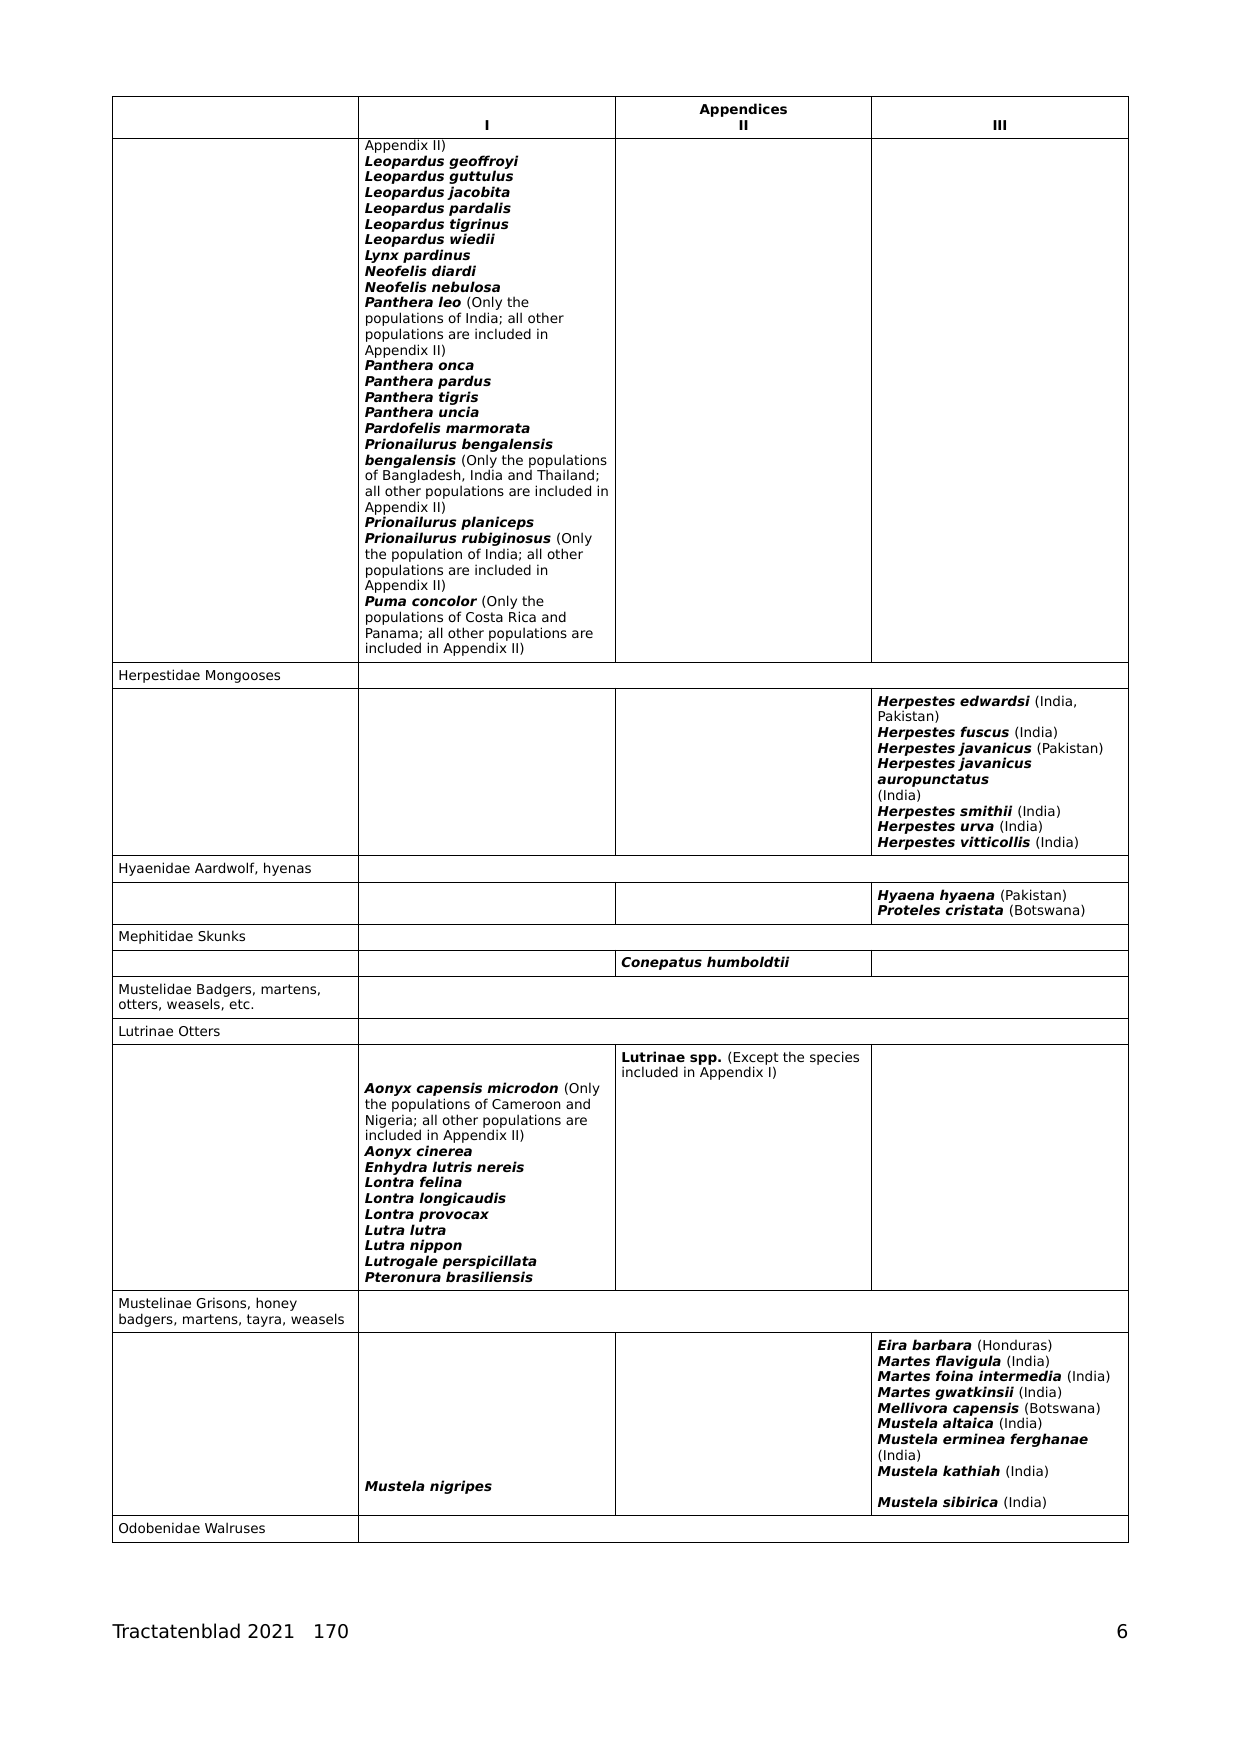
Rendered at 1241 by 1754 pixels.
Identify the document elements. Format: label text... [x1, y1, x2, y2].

table_cell [359, 1432, 615, 1463]
table_cell [113, 835, 358, 855]
table_cell [113, 1254, 358, 1270]
table_cell [113, 118, 358, 138]
table_cell [359, 689, 615, 725]
table_cell [359, 835, 615, 855]
table_cell [872, 201, 1128, 216]
table_cell [113, 421, 358, 437]
table_cell [872, 1238, 1128, 1254]
table_cell [872, 1191, 1128, 1207]
table_cell [616, 1270, 871, 1290]
table_cell Panthera onca [359, 358, 615, 374]
table_cell [616, 139, 871, 153]
table_cell [872, 1270, 1128, 1290]
table_cell Mustela altaica (India) [872, 1416, 1128, 1432]
table_cell Neofelis diardi [359, 264, 615, 279]
table_cell [616, 295, 871, 358]
table_cell Panthera tigris [359, 390, 615, 405]
table_cell [359, 883, 615, 903]
table_cell [113, 1045, 358, 1081]
table_cell [872, 248, 1128, 264]
table_cell [872, 951, 1128, 976]
table_cell [113, 279, 358, 295]
table_cell [113, 594, 358, 662]
table_cell Mustela sibirica (India) [872, 1495, 1128, 1515]
table_cell [359, 977, 1128, 1018]
table_cell [616, 185, 871, 201]
table_cell [616, 232, 871, 248]
table_cell [872, 1479, 1128, 1495]
table_cell [113, 405, 358, 421]
table_cell Mustelidae Badgers, martens, otters, weasels, etc. [113, 977, 358, 1018]
table_cell Panthera uncia [359, 405, 615, 421]
table_cell Prionailurus rubiginosus (Only the population of India; all other populations are included in Appendix II) [359, 531, 615, 594]
table_cell [113, 264, 358, 279]
table_cell [616, 1191, 871, 1207]
table_cell [872, 232, 1128, 248]
table_cell [616, 1160, 871, 1175]
table_cell [616, 1207, 871, 1222]
table_cell [113, 248, 358, 264]
table_cell Panthera leo (Only the populations of India; all other populations are included in Appendix II) [359, 295, 615, 358]
table_cell [872, 1223, 1128, 1238]
table_cell [616, 216, 871, 232]
table_cell [872, 154, 1128, 169]
table_cell [113, 531, 358, 594]
table_cell [616, 358, 871, 374]
table_cell [872, 1160, 1128, 1175]
table_cell [872, 594, 1128, 662]
table_cell [616, 756, 871, 803]
table_cell [113, 951, 358, 976]
table_cell [359, 1291, 1128, 1332]
table_cell [113, 1495, 358, 1515]
table_cell [359, 756, 615, 803]
table_header [872, 97, 1128, 117]
table_cell [872, 405, 1128, 421]
table_cell [872, 295, 1128, 358]
table_cell Lutra lutra [359, 1223, 615, 1238]
table_cell Martes gwatkinsii (India) [872, 1385, 1128, 1401]
table_cell [872, 1081, 1128, 1144]
table_cell [113, 232, 358, 248]
table_cell [359, 1045, 615, 1081]
table_cell [113, 1464, 358, 1479]
table_cell [616, 1238, 871, 1254]
table_cell Lontra longicaudis [359, 1191, 615, 1207]
table_cell III [872, 118, 1128, 138]
table_cell [359, 1385, 615, 1401]
table_cell [359, 1333, 615, 1353]
table_cell [113, 903, 358, 923]
table_cell [113, 358, 358, 374]
table_cell [113, 1369, 358, 1385]
table_header [359, 97, 615, 117]
table_cell [872, 1144, 1128, 1159]
table_cell [616, 421, 871, 437]
table_cell [113, 883, 358, 903]
table_cell [872, 437, 1128, 515]
table_cell [113, 169, 358, 185]
table_cell [616, 390, 871, 405]
table_cell Pteronura brasiliensis [359, 1270, 615, 1290]
table_header [113, 97, 358, 117]
table_cell [872, 390, 1128, 405]
table_cell [872, 515, 1128, 531]
table_cell [616, 154, 871, 169]
table_cell [616, 883, 871, 903]
table_cell [113, 1175, 358, 1191]
table_cell [872, 1175, 1128, 1191]
table_cell [616, 835, 871, 855]
table_cell Mustela erminea ferghanae (India) [872, 1432, 1128, 1463]
table_cell [616, 264, 871, 279]
table_cell Neofelis nebulosa [359, 279, 615, 295]
table_cell [616, 1333, 871, 1353]
table_cell [113, 154, 358, 169]
table_cell Lutrinae Otters [113, 1019, 358, 1044]
table_cell [359, 1464, 615, 1479]
table_cell Aonyx capensis microdon (Only the populations of Cameroon and Nigeria; all other populations are included in Appendix II) [359, 1081, 615, 1144]
table_cell [616, 437, 871, 515]
table_cell [113, 756, 358, 803]
table_cell [359, 725, 615, 741]
table_cell [359, 1019, 1128, 1044]
table_cell [359, 1354, 615, 1369]
table_cell [113, 1354, 358, 1369]
table_cell [359, 1401, 615, 1416]
table_cell [359, 856, 1128, 882]
table_cell Martes flavigula (India) [872, 1354, 1128, 1369]
table_cell Pardofelis marmorata [359, 421, 615, 437]
table_cell [616, 1495, 871, 1515]
table_cell [359, 819, 615, 835]
table_cell Leopardus tigrinus [359, 216, 615, 232]
table_cell [616, 689, 871, 725]
table_cell [113, 1223, 358, 1238]
table_cell [872, 216, 1128, 232]
table_cell [616, 515, 871, 531]
table_cell [113, 1191, 358, 1207]
table_cell Mustela kathiah (India) [872, 1464, 1128, 1479]
table_cell Mephitidae Skunks [113, 925, 358, 949]
table_cell [113, 804, 358, 819]
table_cell Lontra felina [359, 1175, 615, 1191]
table_cell [113, 185, 358, 201]
table_cell [113, 1401, 358, 1416]
table_cell [616, 1081, 871, 1144]
table_cell [359, 804, 615, 819]
table_cell [113, 1160, 358, 1175]
table_cell [872, 1045, 1128, 1081]
table_cell [616, 1175, 871, 1191]
table_cell [616, 1432, 871, 1463]
table_cell [872, 1254, 1128, 1270]
table_cell [113, 374, 358, 389]
table_cell Lutrinae spp. (Except the species included in Appendix I) [616, 1045, 871, 1081]
table_cell Herpestes edwardsi (India, Pakistan) [872, 689, 1128, 725]
table_cell [359, 1416, 615, 1432]
table_cell [113, 1416, 358, 1432]
table_cell Leopardus pardalis [359, 201, 615, 216]
table_cell [113, 1385, 358, 1401]
table_cell [616, 1354, 871, 1369]
table_cell [872, 185, 1128, 201]
table_cell [616, 741, 871, 756]
table_cell Herpestidae Mongooses [113, 663, 358, 688]
table_cell Appendix II) [359, 139, 615, 153]
table_cell [359, 663, 1128, 688]
table_cell Herpestes javanicus auropunctatus (India) [872, 756, 1128, 803]
table_header Appendices [616, 97, 871, 117]
table_cell [113, 139, 358, 153]
table_cell Herpestes vitticollis (India) [872, 835, 1128, 855]
table_cell [616, 1401, 871, 1416]
table_cell Conepatus humboldtii [616, 951, 871, 976]
table_cell [872, 421, 1128, 437]
table_cell Prionailurus bengalensis bengalensis (Only the populations of Bangladesh, India and Thailand; all other populations are included in Appendix II) [359, 437, 615, 515]
table_cell [616, 1254, 871, 1270]
table_cell Mustela nigripes [359, 1479, 615, 1495]
table_cell Enhydra lutris nereis [359, 1160, 615, 1175]
table_cell Martes foina intermedia (India) [872, 1369, 1128, 1385]
table_cell [616, 1464, 871, 1479]
table_cell Lontra provocax [359, 1207, 615, 1222]
table_cell [359, 925, 1128, 949]
table_cell Herpestes javanicus (Pakistan) [872, 741, 1128, 756]
table_cell [113, 201, 358, 216]
table_cell I [359, 118, 615, 138]
table_cell Lutra nippon [359, 1238, 615, 1254]
table_cell Herpestes urva (India) [872, 819, 1128, 835]
table_cell Hyaenidae Aardwolf, hyenas [113, 856, 358, 882]
table_cell Aonyx cinerea [359, 1144, 615, 1159]
table_cell Leopardus geoffroyi [359, 154, 615, 169]
table_cell [616, 374, 871, 389]
table_cell Odobenidae Walruses [113, 1516, 358, 1542]
table_cell Leopardus jacobita [359, 185, 615, 201]
table_cell [113, 1207, 358, 1222]
table_cell [113, 390, 358, 405]
table_cell [872, 374, 1128, 389]
table_cell Panthera pardus [359, 374, 615, 389]
table_cell [616, 248, 871, 264]
table_cell Mustelinae Grisons, honey badgers, martens, tayra, weasels [113, 1291, 358, 1332]
table_cell Prionailurus planiceps [359, 515, 615, 531]
table_cell [616, 405, 871, 421]
table_cell [616, 804, 871, 819]
table_cell [113, 1333, 358, 1353]
table_cell [616, 819, 871, 835]
table_cell [616, 1144, 871, 1159]
table_cell [113, 1081, 358, 1144]
table_cell II [616, 118, 871, 138]
table_cell [872, 1207, 1128, 1222]
table_cell [872, 531, 1128, 594]
table_cell [872, 139, 1128, 153]
table_cell [872, 264, 1128, 279]
table_cell [113, 725, 358, 741]
table_cell [872, 279, 1128, 295]
table_cell [616, 169, 871, 185]
table_cell Leopardus wiedii [359, 232, 615, 248]
table_cell [616, 1223, 871, 1238]
table_cell [359, 1369, 615, 1385]
table_cell [113, 1270, 358, 1290]
table_cell [872, 358, 1128, 374]
table_cell [113, 216, 358, 232]
table_cell [616, 903, 871, 923]
table_cell [359, 741, 615, 756]
table_cell Mellivora capensis (Botswana) [872, 1401, 1128, 1416]
table_cell [113, 515, 358, 531]
table_cell Puma concolor (Only the populations of Costa Rica and Panama; all other populations are included in Appendix II) [359, 594, 615, 662]
table_cell Proteles cristata (Botswana) [872, 903, 1128, 923]
table_cell [616, 725, 871, 741]
table_cell [616, 1416, 871, 1432]
table_cell [616, 279, 871, 295]
table_cell Herpestes smithii (India) [872, 804, 1128, 819]
table_cell [872, 169, 1128, 185]
table_cell [359, 951, 615, 976]
table_cell [616, 201, 871, 216]
table_cell [616, 1369, 871, 1385]
table_cell Herpestes fuscus (India) [872, 725, 1128, 741]
table_cell Lynx pardinus [359, 248, 615, 264]
table_cell [113, 295, 358, 358]
table_cell [113, 437, 358, 515]
table_cell [359, 903, 615, 923]
table_cell Hyaena hyaena (Pakistan) [872, 883, 1128, 903]
table_cell [616, 594, 871, 662]
table_cell [616, 531, 871, 594]
table_cell [113, 1238, 358, 1254]
table_cell Leopardus guttulus [359, 169, 615, 185]
table_cell Lutrogale perspicillata [359, 1254, 615, 1270]
table_cell [113, 819, 358, 835]
table_cell [113, 689, 358, 725]
table_cell [616, 1479, 871, 1495]
table_cell [359, 1495, 615, 1515]
table_cell [359, 1516, 1128, 1542]
table_cell [113, 741, 358, 756]
table_cell [113, 1432, 358, 1463]
table_cell [113, 1479, 358, 1495]
table_cell [113, 1144, 358, 1159]
table_cell Eira barbara (Honduras) [872, 1333, 1128, 1353]
table_cell [616, 1385, 871, 1401]
